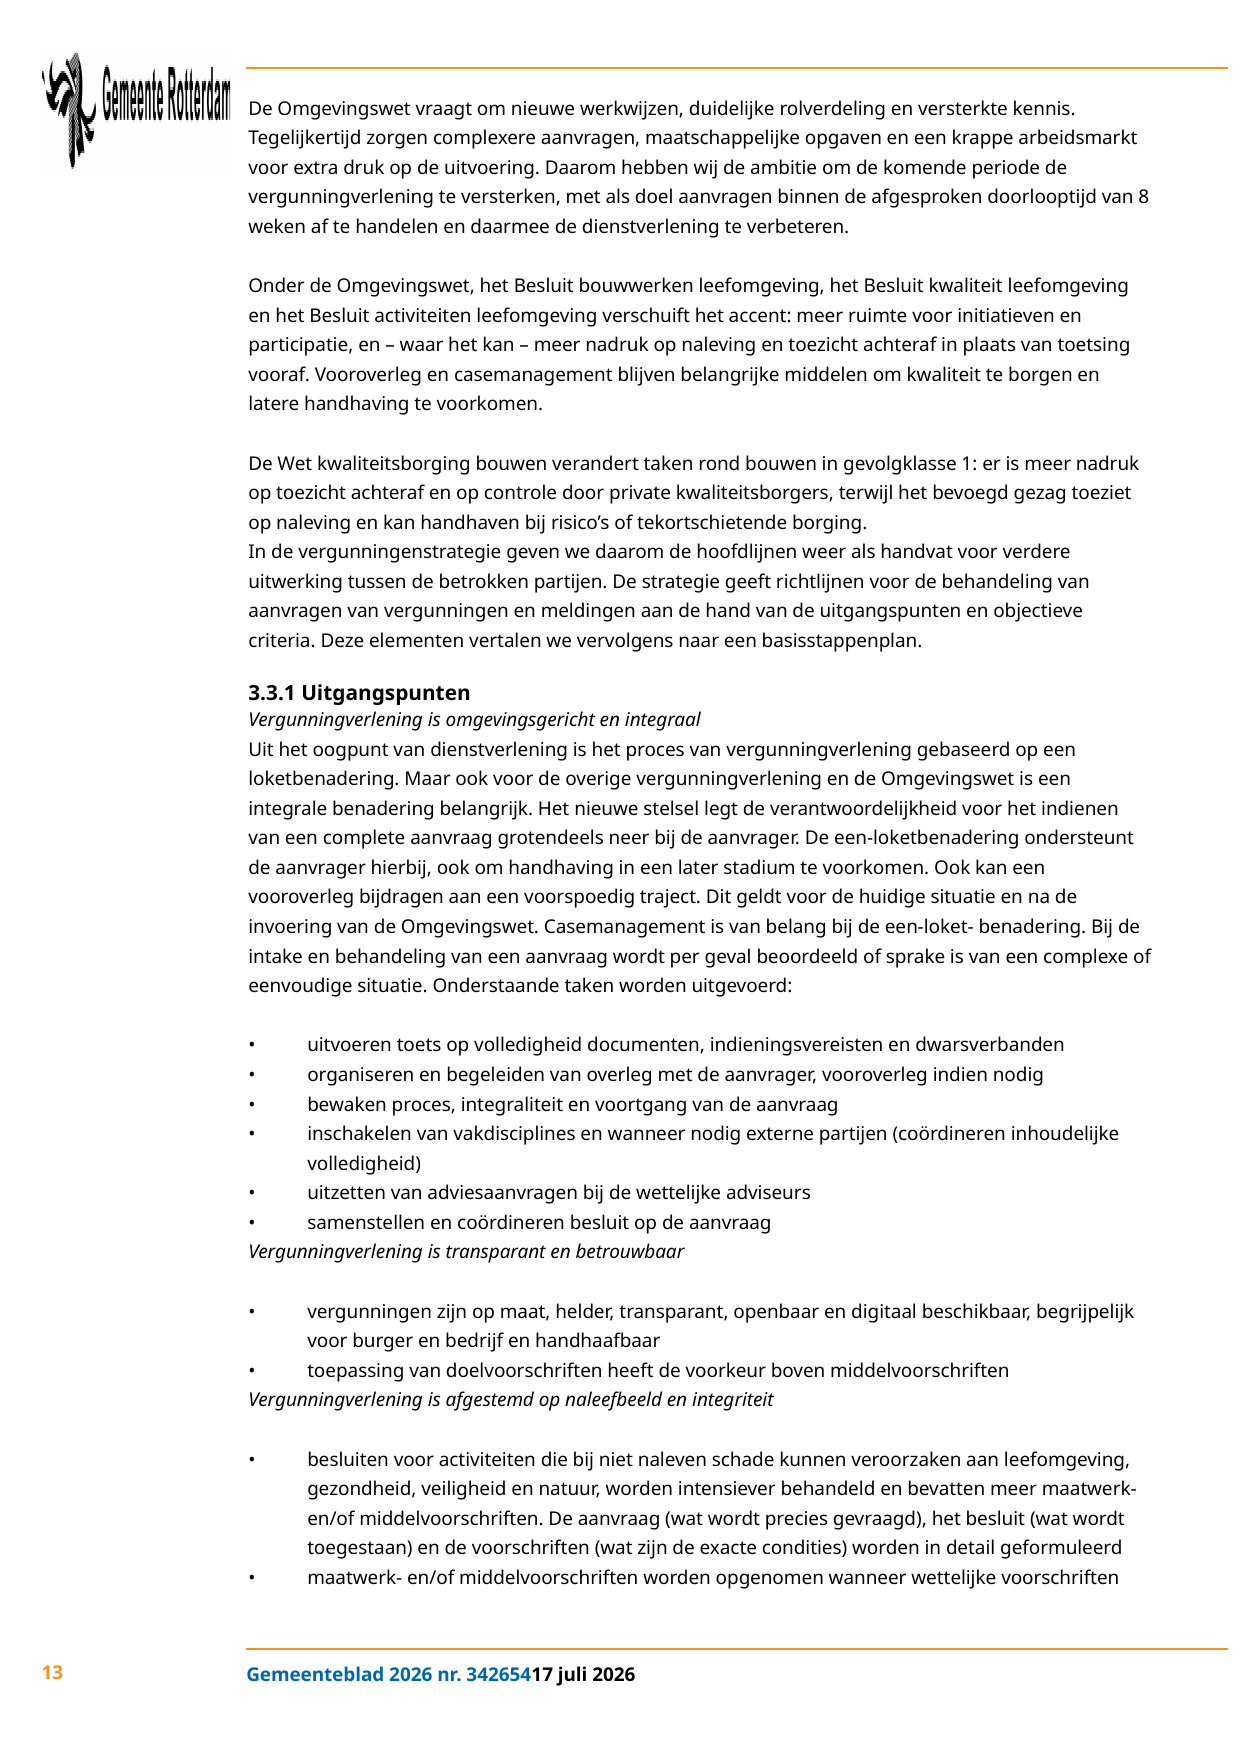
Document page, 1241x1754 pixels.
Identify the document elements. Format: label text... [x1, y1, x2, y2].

picture [41, 47, 231, 172]
text 3.3.1 Uitgangspunten [248, 678, 1152, 706]
text Vergunningverlening is afgestemd op naleefbeeld en integriteit [248, 1387, 1152, 1412]
list besluiten voor activiteiten die bij niet naleven schade kunnen veroorzaken aan leefomgeving, gezondheid, veiligheid en natuur, worden intensiever behandeld en bevatten meer maatwerk- en/of middelvoorschriften. De aanvraag (wat wordt precies gevraagd), het besluit (wat wordt toegestaan) en de voorschriften (wat zijn de exacte condities) worden in detail geformuleerd [248, 1446, 1152, 1560]
list uitzetten van adviesaanvragen bij de wettelijke adviseurs [248, 1179, 1152, 1205]
list maatwerk- en/of middelvoorschriften worden opgenomen wanneer wettelijke voorschriften [248, 1564, 1152, 1590]
list toepassing van doelvoorschriften heeft de voorkeur boven middelvoorschriften [248, 1357, 1152, 1383]
list bewaken proces, integraliteit en voortgang van de aanvraag [248, 1091, 1152, 1116]
list inschakelen van vakdisciplines en wanneer nodig externe partijen (coördineren inhoudelijke volledigheid) [248, 1120, 1152, 1176]
text Vergunningverlening is omgevingsgericht en integraal [248, 706, 1152, 732]
text De Omgevingswet vraagt om nieuwe werkwijzen, duidelijke rolverdeling en versterkte kennis. Tegelijkertijd zorgen complexere aanvragen, maatschappelijke opgaven en een krappe arbeidsmarkt voor extra druk op de uitvoering. Daarom hebben wij de ambitie om de komende periode de vergunningverlening te versterken, met als doel aanvragen binnen de afgesproken doorlooptijd van 8 weken af te handelen en daarmee de dienstverlening te verbeteren. [248, 95, 1152, 239]
list vergunningen zijn op maat, helder, transparant, openbaar en digitaal beschikbaar, begrijpelijk voor burger en bedrijf en handhaafbaar [248, 1298, 1152, 1353]
text Vergunningverlening is transparant en betrouwbaar [248, 1239, 1152, 1264]
list samenstellen en coördineren besluit op de aanvraag [248, 1209, 1152, 1235]
text In de vergunningenstrategie geven we daarom de hoofdlijnen weer als handvat voor verdere uitwerking tussen de betrokken partijen. De strategie geeft richtlijnen voor de behandeling van aanvragen van vergunningen en meldingen aan de hand van de uitgangspunten en objectieve criteria. Deze elementen vertalen we vervolgens naar een basisstappenplan. [248, 538, 1152, 653]
list uitvoeren toets op volledigheid documenten, indieningsvereisten en dwarsverbanden [248, 1032, 1152, 1057]
text Onder de Omgevingswet, het Besluit bouwwerken leefomgeving, het Besluit kwaliteit leefomgeving en het Besluit activiteiten leefomgeving verschuift het accent: meer ruimte voor initiatieven en participatie, en – waar het kan – meer nadruk op naleving en toezicht achteraf in plaats van toetsing vooraf. Vooroverleg en casemanagement blijven belangrijke middelen om kwaliteit te borgen en latere handhaving te voorkomen. [248, 272, 1152, 416]
text Uit het oogpunt van dienstverlening is het proces van vergunningverlening gebaseerd op een loketbenadering. Maar ook voor de overige vergunningverlening en de Omgevingswet is een integrale benadering belangrijk. Het nieuwe stelsel legt de verantwoordelijkheid voor het indienen van een complete aanvraag grotendeels neer bij de aanvrager. De een-loketbenadering ondersteunt de aanvrager hierbij, ook om handhaving in een later stadium te voorkomen. Ook kan een vooroverleg bijdragen aan een voorspoedig traject. Dit geldt voor de huidige situatie en na de invoering van de Omgevingswet. Casemanagement is van belang bij de een-loket- benadering. Bij de intake en behandeling van een aanvraag wordt per geval beoordeeld of sprake is van een complexe of eenvoudige situatie. Onderstaande taken worden uitgevoerd: [248, 736, 1152, 998]
list organiseren en begeleiden van overleg met de aanvrager, vooroverleg indien nodig [248, 1061, 1152, 1087]
text De Wet kwaliteitsborging bouwen verandert taken rond bouwen in gevolgklasse 1: er is meer nadruk op toezicht achteraf en op controle door private kwaliteitsborgers, terwijl het bevoegd gezag toeziet op naleving en kan handhaven bij risico’s of tekortschietende borging. [248, 450, 1152, 535]
